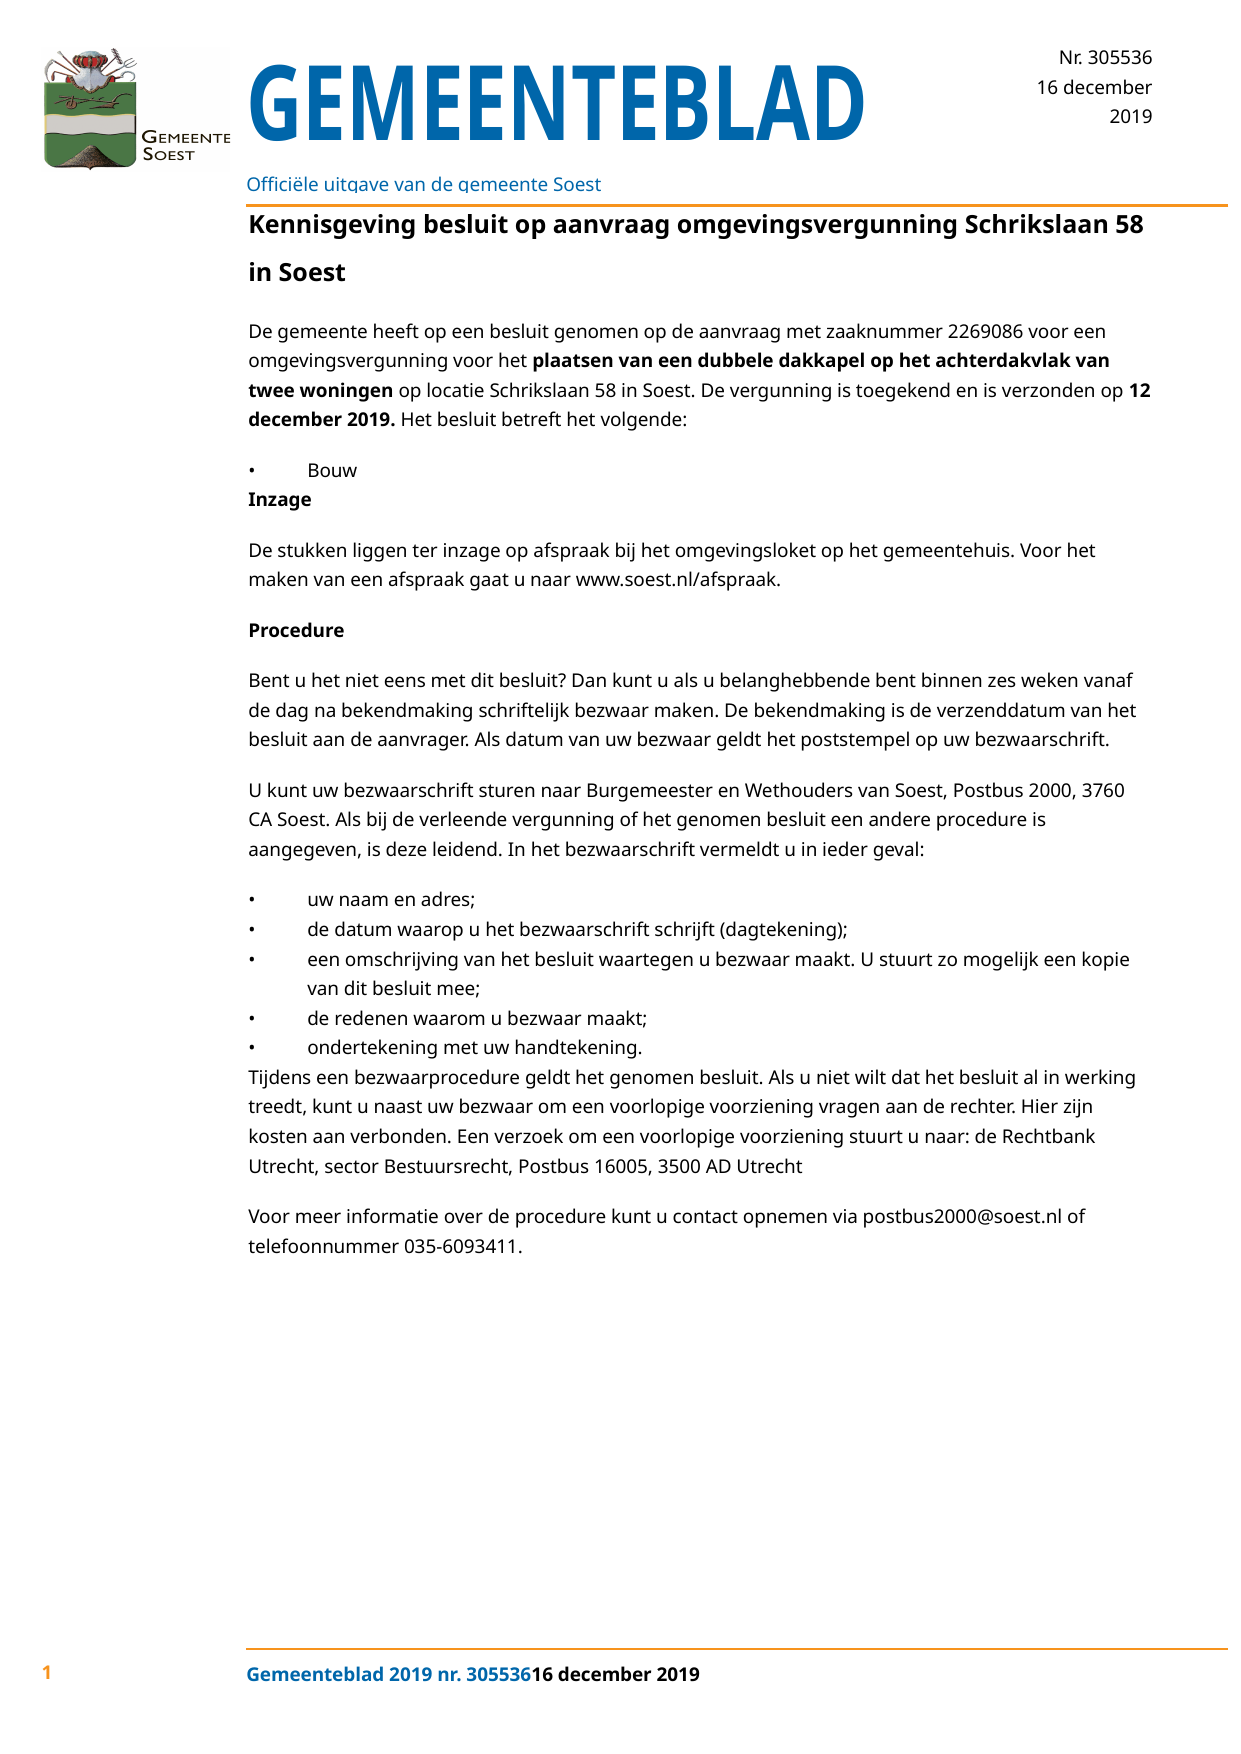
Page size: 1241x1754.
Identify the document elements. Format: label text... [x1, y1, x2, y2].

text De gemeente heeft op een besluit genomen op de aanvraag met zaaknummer 2269086 voor een omgevingsvergunning voor het plaatsen van een dubbele dakkapel op het achterdakvlak van twee woningen op locatie Schrikslaan 58 in Soest. De vergunning is toegekend en is verzonden op 12 december 2019. Het besluit betreft het volgende: [248, 318, 1152, 432]
text Procedure [248, 617, 1152, 643]
text Tijdens een bezwaarprocedure geldt het genomen besluit. Als u niet wilt dat het besluit al in werking treedt, kunt u naast uw bezwaar om een voorlopige voorziening vragen aan de rechter. Hier zijn kosten aan verbonden. Een verzoek om een voorlopige voorziening stuurt u naar: de Rechtbank Utrecht, sector Bestuursrecht, Postbus 16005, 3500 AD Utrecht [248, 1064, 1152, 1179]
list de datum waarop u het bezwaarschrift schrijft (dagtekening); [248, 916, 1152, 942]
text Kennisgeving besluit op aanvraag omgevingsvergunning Schrikslaan 58 in Soest [248, 207, 1152, 288]
list een omschrijving van het besluit waartegen u bezwaar maakt. U stuurt zo mogelijk een kopie van dit besluit mee; [248, 946, 1152, 1001]
list Bouw [248, 457, 1152, 483]
text Voor meer informatie over de procedure kunt u contact opnemen via postbus2000@soest.nl of telefoonnummer 035-6093411. [248, 1203, 1152, 1259]
list ondertekening met uw handtekening. [248, 1034, 1152, 1060]
list uw naam en adres; [248, 887, 1152, 912]
text De stukken liggen ter inzage op afspraak bij het omgevingsloket op het gemeentehuis. Voor het maken van een afspraak gaat u naar www.soest.nl/afspraak. [248, 537, 1152, 592]
picture [41, 47, 231, 172]
text Inzage [248, 487, 1152, 512]
text Bent u het niet eens met dit besluit? Dan kunt u als u belanghebbende bent binnen zes weken vanaf de dag na bekendmaking schriftelijk bezwaar maken. De bekendmaking is de verzenddatum van het besluit aan de aanvrager. Als datum van uw bezwaar geldt het poststempel op uw bezwaarschrift. [248, 667, 1152, 752]
list de redenen waarom u bezwaar maakt; [248, 1005, 1152, 1031]
text U kunt uw bezwaarschrift sturen naar Burgemeester en Wethouders van Soest, Postbus 2000, 3760 CA Soest. Als bij de verleende vergunning of het genomen besluit een andere procedure is aangegeven, is deze leidend. In het bezwaarschrift vermeldt u in ieder geval: [248, 777, 1152, 862]
